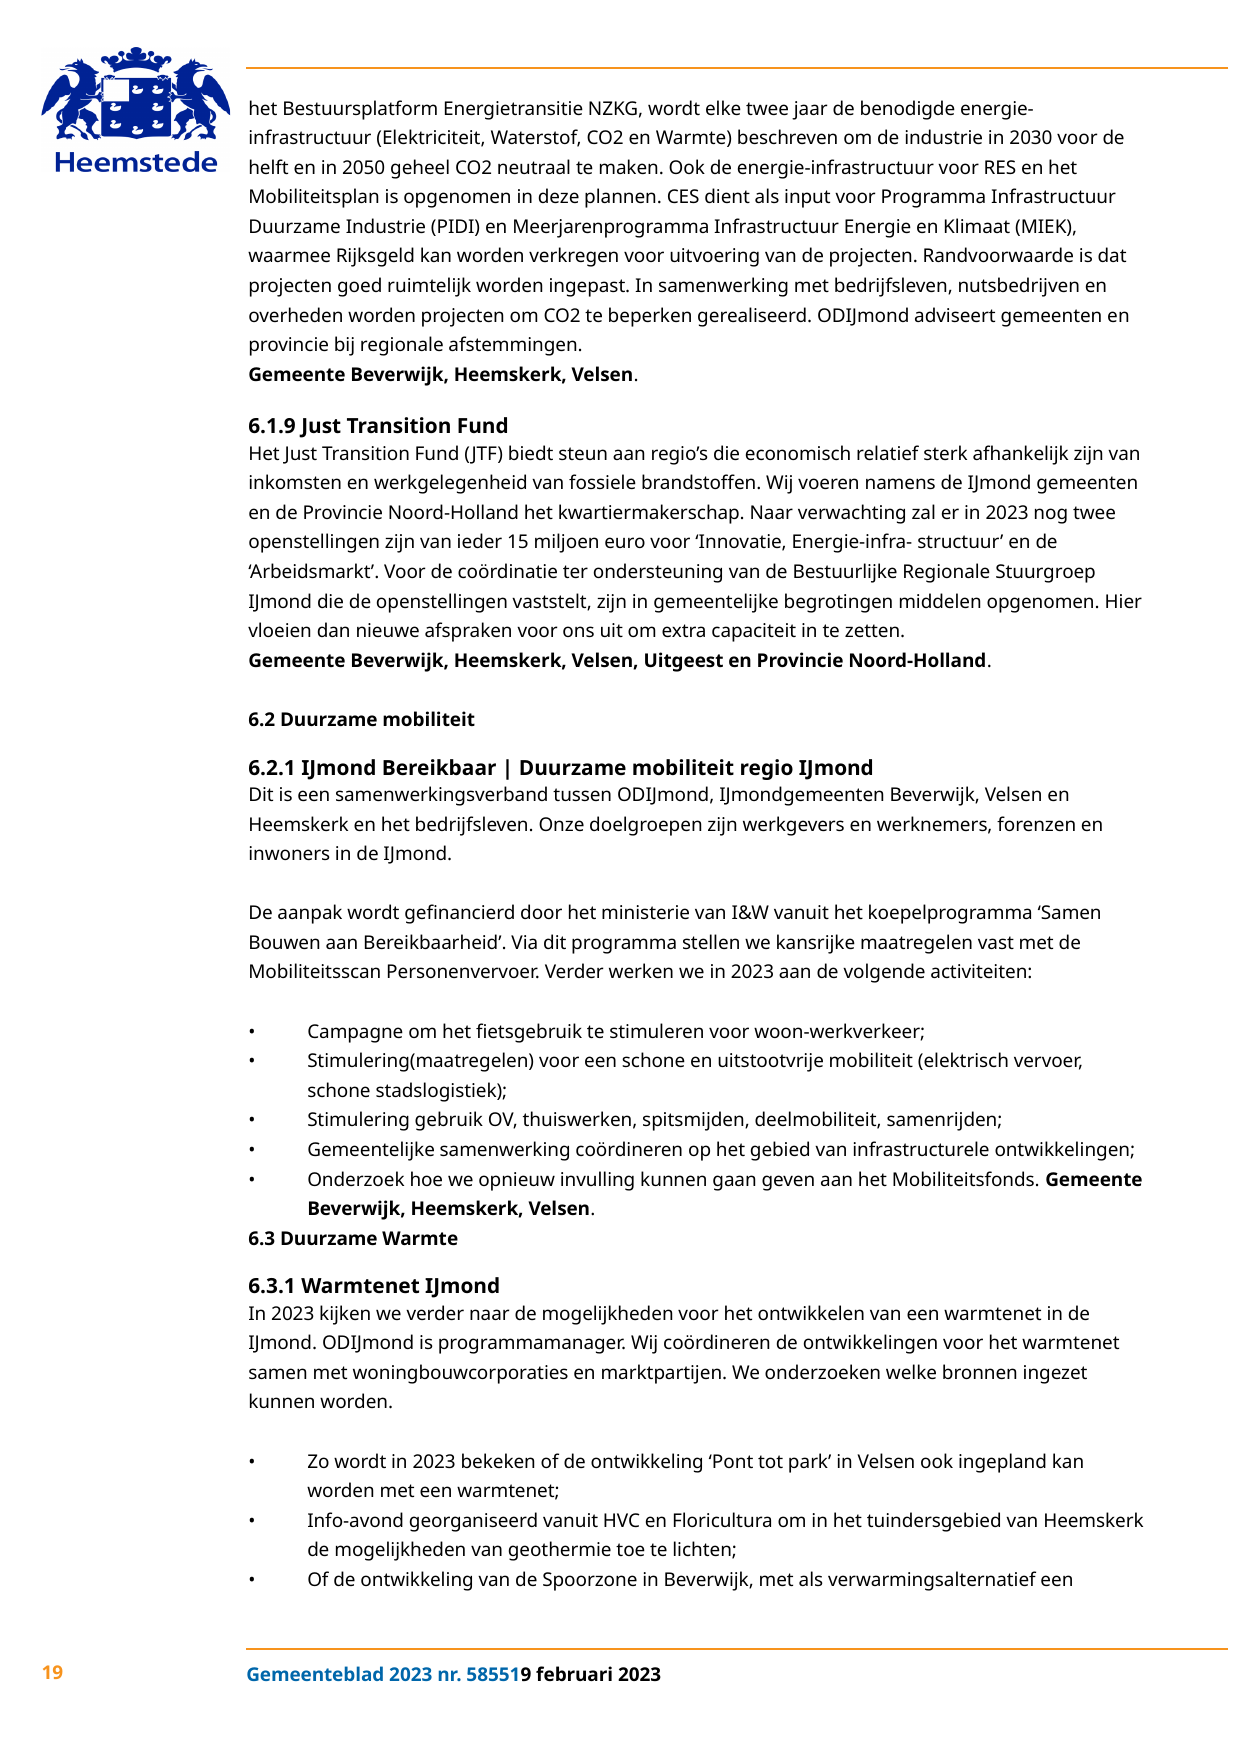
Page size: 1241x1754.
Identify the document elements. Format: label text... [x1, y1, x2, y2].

list Campagne om het fietsgebruik te stimuleren voor woon-werkverkeer; [248, 1018, 1152, 1043]
list Of de ontwikkeling van de Spoorzone in Beverwijk, met als verwarmingsalternatief een [248, 1566, 1152, 1592]
text Gemeente Beverwijk, Heemskerk, Velsen. [248, 361, 1152, 387]
text Het Just Transition Fund (JTF) biedt steun aan regio’s die economisch relatief sterk afhankelijk zijn van inkomsten en werkgelegenheid van fossiele brandstoffen. Wij voeren namens de IJmond gemeenten en de Provincie Noord-Holland het kwartiermakerschap. Naar verwachting zal er in 2023 nog twee openstellingen zijn van ieder 15 miljoen euro voor ‘Innovatie, Energie-infra- structuur’ en de ‘Arbeidsmarkt’. Voor de coördinatie ter ondersteuning van de Bestuurlijke Regionale Stuurgroep IJmond die de openstellingen vaststelt, zijn in gemeentelijke begrotingen middelen opgenomen. Hier vloeien dan nieuwe afspraken voor ons uit om extra capaciteit in te zetten. [248, 440, 1152, 643]
list Stimulering(maatregelen) voor een schone en uitstootvrije mobiliteit (elektrisch vervoer, schone stadslogistiek); [248, 1047, 1152, 1103]
list Onderzoek hoe we opnieuw invulling kunnen gaan geven aan het Mobiliteitsfonds. Gemeente Beverwijk, Heemskerk, Velsen. [248, 1166, 1152, 1221]
list Zo wordt in 2023 bekeken of de ontwikkeling ‘Pont tot park’ in Velsen ook ingepland kan worden met een warmtenet; [248, 1448, 1152, 1503]
list Info-avond georganiseerd vanuit HVC en Floricultura om in het tuindersgebied van Heemskerk de mogelijkheden van geothermie toe te lichten; [248, 1507, 1152, 1562]
text De aanpak wordt gefinancierd door het ministerie van I&W vanuit het koepelprogramma ‘Samen Bouwen aan Bereikbaarheid’. Via dit programma stellen we kansrijke maatregelen vast met de Mobiliteitsscan Personenvervoer. Verder werken we in 2023 aan de volgende activiteiten: [248, 899, 1152, 984]
text het Bestuursplatform Energietransitie NZKG, wordt elke twee jaar de benodigde energie- infrastructuur (Elektriciteit, Waterstof, CO2 en Warmte) beschreven om de industrie in 2030 voor de helft en in 2050 geheel CO2 neutraal te maken. Ook de energie-infrastructuur voor RES en het Mobiliteitsplan is opgenomen in deze plannen. CES dient als input voor Programma Infrastructuur Duurzame Industrie (PIDI) en Meerjarenprogramma Infrastructuur Energie en Klimaat (MIEK), waarmee Rijksgeld kan worden verkregen voor uitvoering van de projecten. Randvoorwaarde is dat projecten goed ruimtelijk worden ingepast. In samenwerking met bedrijfsleven, nutsbedrijven en overheden worden projecten om CO2 te beperken gerealiseerd. ODIJmond adviseert gemeenten en provincie bij regionale afstemmingen. [248, 95, 1152, 357]
picture [41, 47, 231, 172]
text In 2023 kijken we verder naar de mogelijkheden voor het ontwikkelen van een warmtenet in de IJmond. ODIJmond is programmamanager. Wij coördineren de ontwikkelingen voor het warmtenet samen met woningbouwcorporaties en marktpartijen. We onderzoeken welke bronnen ingezet kunnen worden. [248, 1300, 1152, 1414]
list Gemeentelijke samenwerking coördineren op het gebied van infrastructurele ontwikkelingen; [248, 1136, 1152, 1162]
text Gemeente Beverwijk, Heemskerk, Velsen, Uitgeest en Provincie Noord-Holland. [248, 647, 1152, 673]
text Dit is een samenwerkingsverband tussen ODIJmond, IJmondgemeenten Beverwijk, Velsen en Heemskerk en het bedrijfsleven. Onze doelgroepen zijn werkgevers en werknemers, forenzen en inwoners in de IJmond. [248, 781, 1152, 866]
text 6.2.1 IJmond Bereikbaar | Duurzame mobiliteit regio IJmond [248, 753, 1152, 781]
list Stimulering gebruik OV, thuiswerken, spitsmijden, deelmobiliteit, samenrijden; [248, 1107, 1152, 1132]
text 6.1.9 Just Transition Fund [248, 411, 1152, 440]
text 6.2 Duurzame mobiliteit [248, 706, 1152, 732]
text 6.3 Duurzame Warmte [248, 1225, 1152, 1251]
text 6.3.1 Warmtenet IJmond [248, 1271, 1152, 1300]
